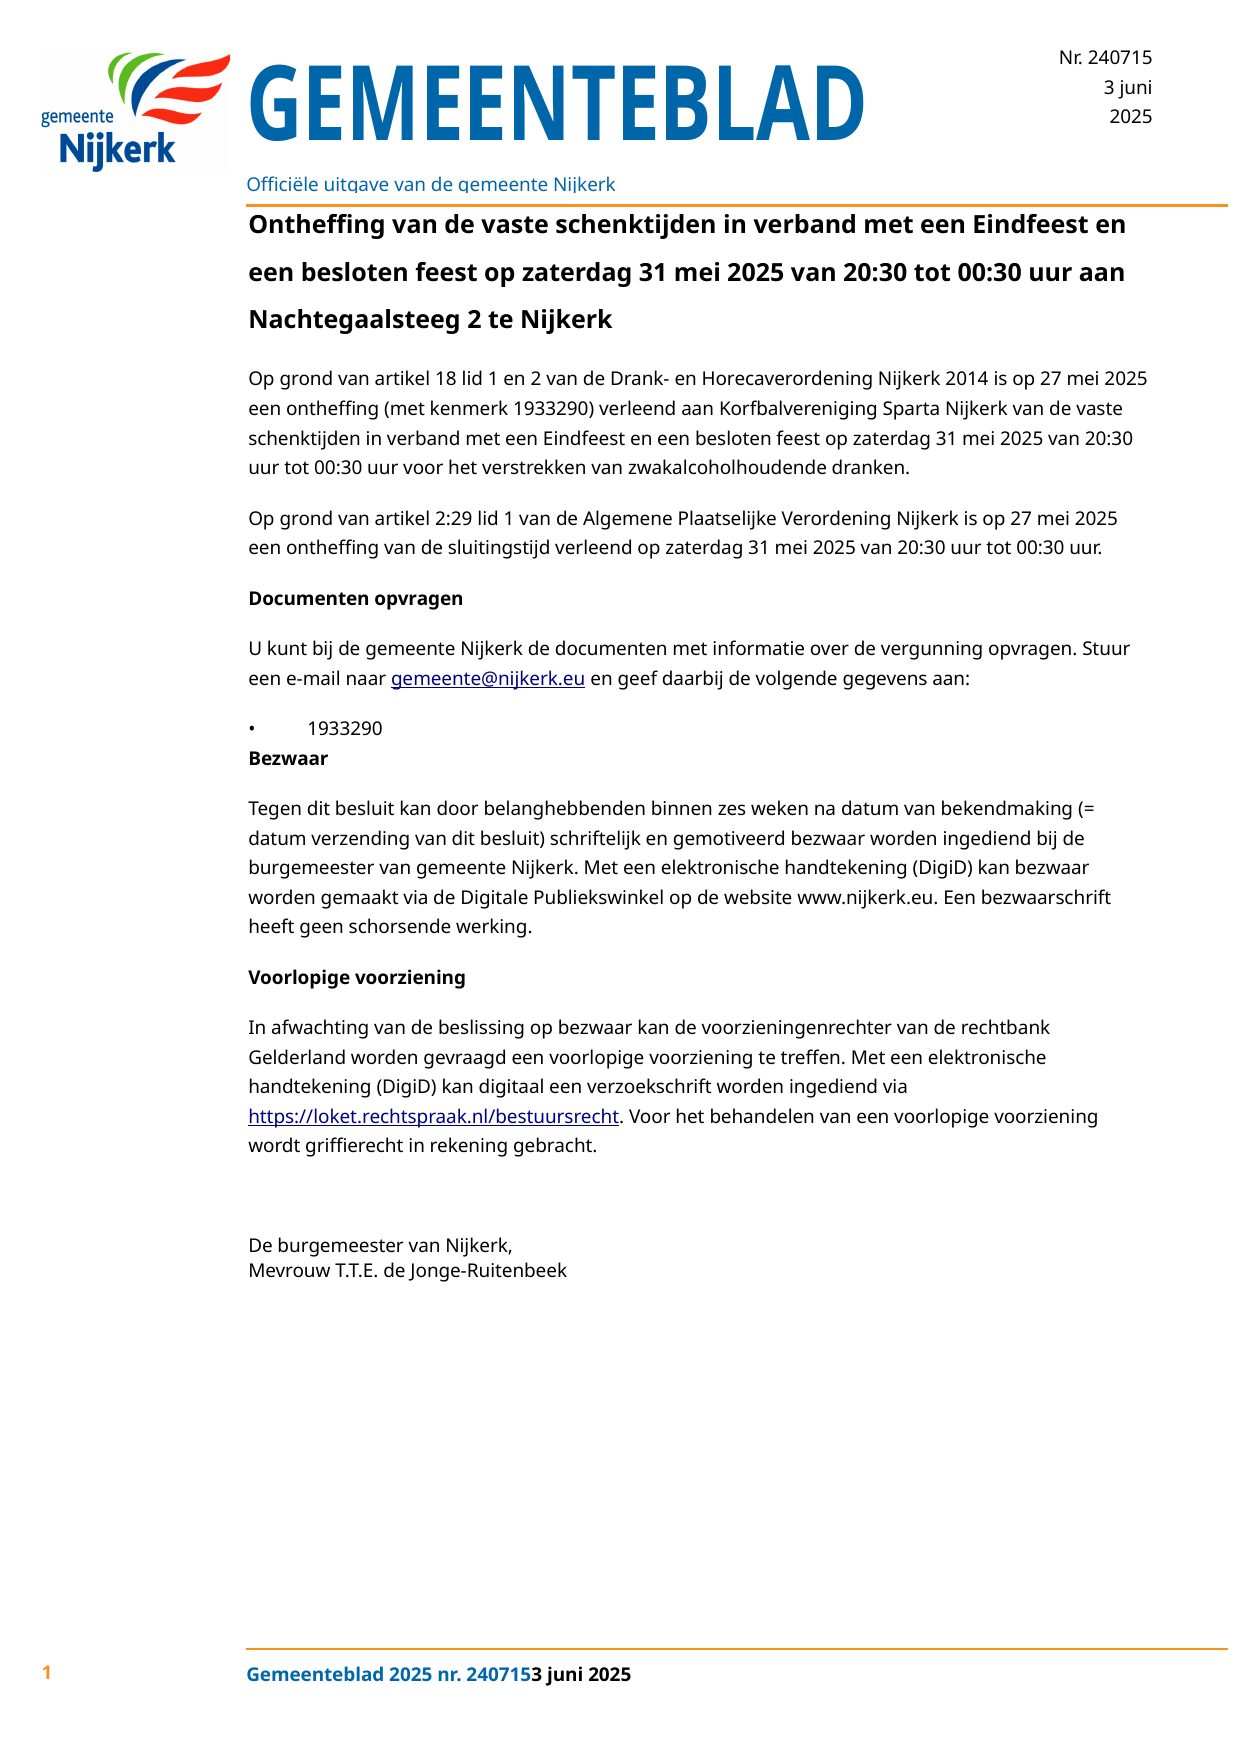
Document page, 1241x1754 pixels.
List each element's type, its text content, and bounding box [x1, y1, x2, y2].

text Ontheffing van de vaste schenktijden in verband met een Eindfeest en een besloten feest op zaterdag 31 mei 2025 van 20:30 tot 00:30 uur aan Nachtegaalsteeg 2 te Nijkerk [248, 207, 1152, 336]
text Bezwaar [248, 745, 1152, 770]
text In afwachting van de beslissing op bezwaar kan de voorzieningenrechter van de rechtbank Gelderland worden gevraagd een voorlopige voorziening te treffen. Met een elektronische handtekening (DigiD) kan digitaal een verzoekschrift worden ingediend via https://loket.rechtspraak.nl/bestuursrecht. Voor het behandelen van een voorlopige voorziening wordt griffierecht in rekening gebracht. [248, 1014, 1152, 1158]
text Voorlopige voorziening [248, 964, 1152, 989]
text Tegen dit besluit kan door belanghebbenden binnen zes weken na datum van bekendmaking (= datum verzending van dit besluit) schriftelijk en gemotiveerd bezwaar worden ingediend bij de burgemeester van gemeente Nijkerk. Met een elektronische handtekening (DigiD) kan bezwaar worden gemaakt via de Digitale Publiekswinkel op de website www.nijkerk.eu. Een bezwaarschrift heeft geen schorsende werking. [248, 795, 1152, 939]
text Op grond van artikel 2:29 lid 1 van de Algemene Plaatselijke Verordening Nijkerk is op 27 mei 2025 een ontheffing van de sluitingstijd verleend op zaterdag 31 mei 2025 van 20:30 uur tot 00:30 uur. [248, 505, 1152, 560]
picture [41, 47, 231, 172]
text U kunt bij de gemeente Nijkerk de documenten met informatie over de vergunning opvragen. Stuur een e-mail naar gemeente@nijkerk.eu en geef daarbij de volgende gegevens aan: [248, 635, 1152, 690]
text Documenten opvragen [248, 585, 1152, 610]
list 1933290 [248, 715, 1152, 741]
text Mevrouw T.T.E. de Jonge-Ruitenbeek [248, 1258, 1152, 1283]
text De burgemeester van Nijkerk, [248, 1232, 1152, 1258]
text Op grond van artikel 18 lid 1 en 2 van de Drank- en Horecaverordening Nijkerk 2014 is op 27 mei 2025 een ontheffing (met kenmerk 1933290) verleend aan Korfbalvereniging Sparta Nijkerk van de vaste schenktijden in verband met een Eindfeest en een besloten feest op zaterdag 31 mei 2025 van 20:30 uur tot 00:30 uur voor het verstrekken van zwakalcoholhoudende dranken. [248, 366, 1152, 480]
